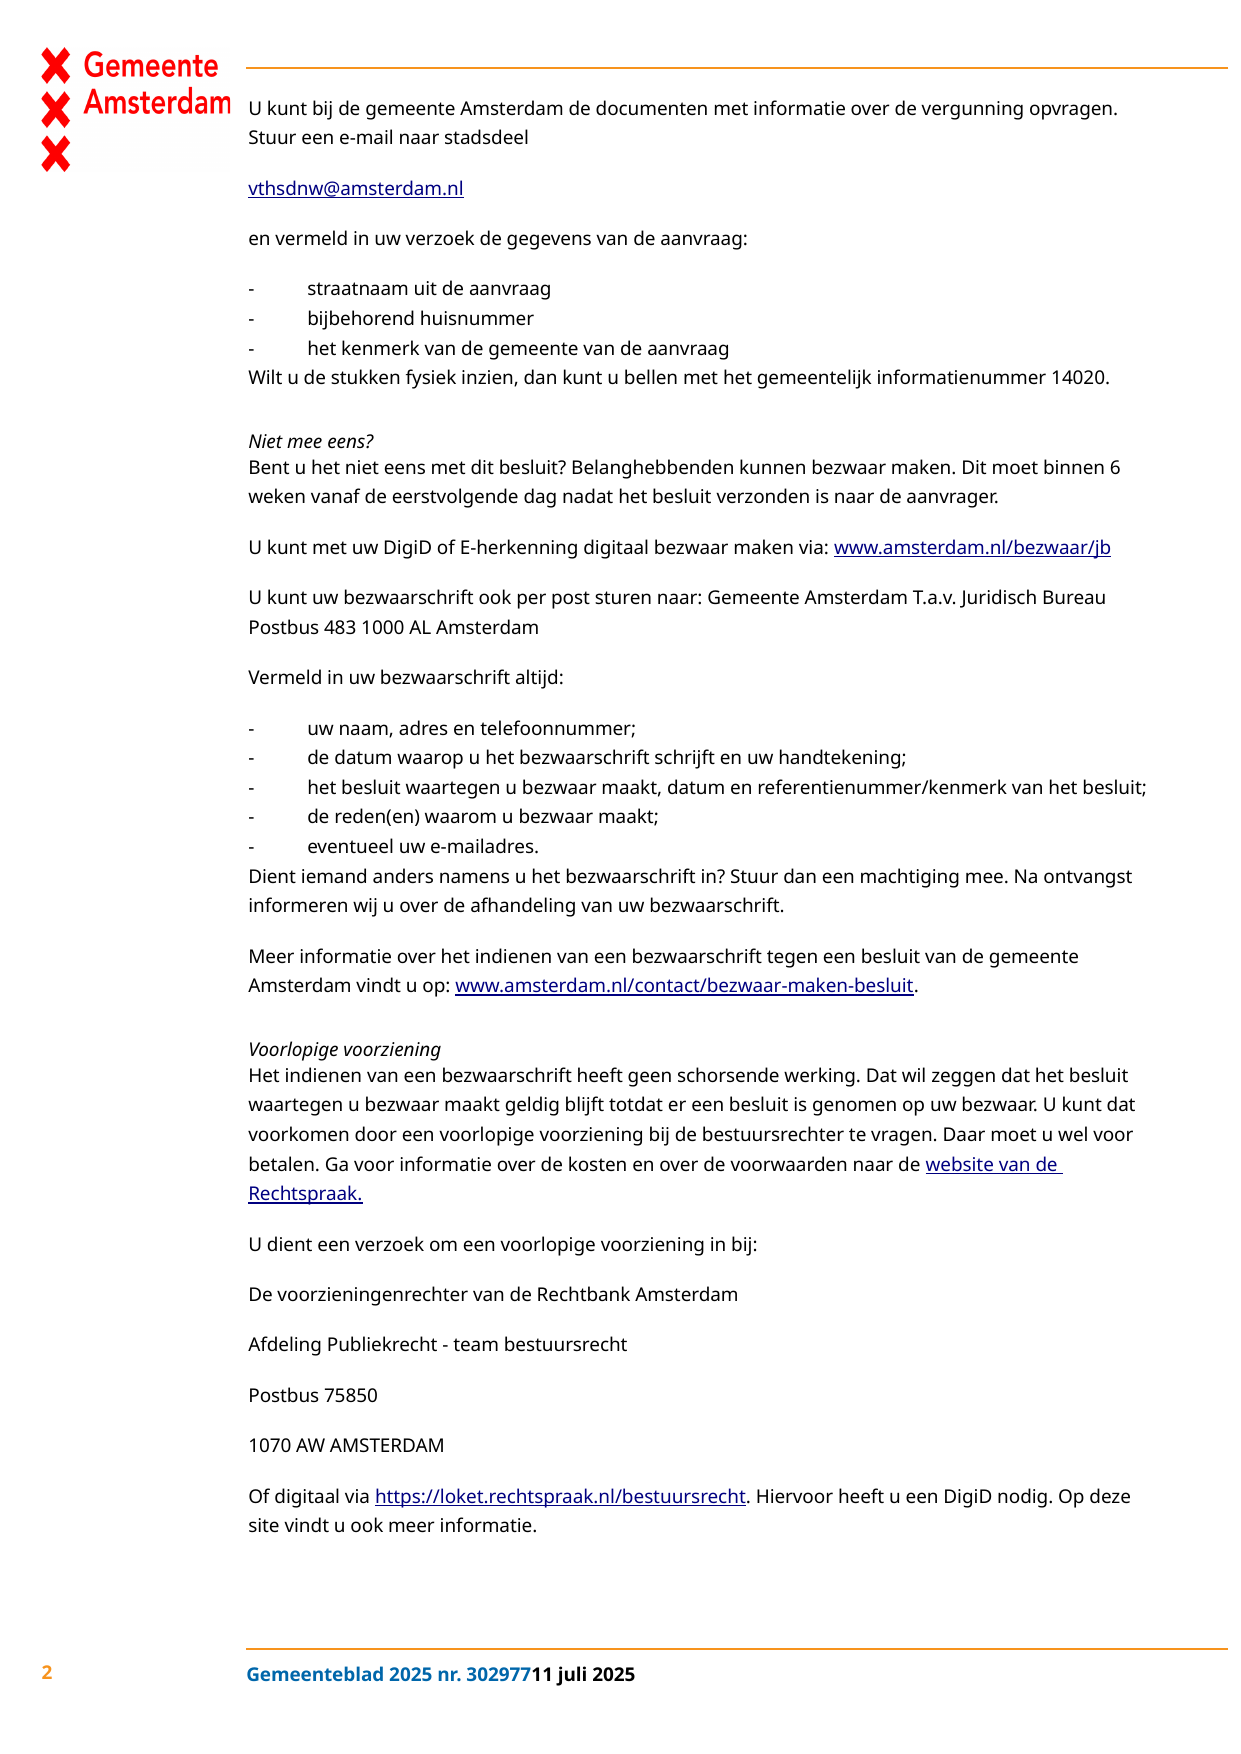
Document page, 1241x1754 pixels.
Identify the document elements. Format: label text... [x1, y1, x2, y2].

list uw naam, adres en telefoonnummer; [248, 715, 1152, 741]
text Postbus 75850 [248, 1382, 1152, 1408]
text Voorlopige voorziening [248, 1036, 1152, 1062]
text Of digitaal via https://loket.rechtspraak.nl/bestuursrecht. Hiervoor heeft u een DigiD nodig. Op deze site vindt u ook meer informatie. [248, 1483, 1152, 1538]
text Het indienen van een bezwaarschrift heeft geen schorsende werking. Dat wil zeggen dat het besluit waartegen u bezwaar maakt geldig blijft totdat er een besluit is genomen op uw bezwaar. U kunt dat voorkomen door een voorlopige voorziening bij de bestuursrechter te vragen. Daar moet u wel voor betalen. Ga voor informatie over de kosten en over de voorwaarden naar de website van de Rechtspraak. [248, 1062, 1152, 1206]
text U kunt uw bezwaarschrift ook per post sturen naar: Gemeente Amsterdam T.a.v. Juridisch Bureau Postbus 483 1000 AL Amsterdam [248, 584, 1152, 640]
list bijbehorend huisnummer [248, 305, 1152, 331]
text Bent u het niet eens met dit besluit? Belanghebbenden kunnen bezwaar maken. Dit moet binnen 6 weken vanaf de eerstvolgende dag nadat het besluit verzonden is naar de aanvrager. [248, 454, 1152, 509]
text en vermeld in uw verzoek de gegevens van de aanvraag: [248, 225, 1152, 251]
list eventueel uw e-mailadres. [248, 833, 1152, 859]
picture [41, 47, 231, 172]
text U kunt bij de gemeente Amsterdam de documenten met informatie over de vergunning opvragen. Stuur een e-mail naar stadsdeel [248, 95, 1152, 150]
list de reden(en) waarom u bezwaar maakt; [248, 804, 1152, 829]
text Dient iemand anders namens u het bezwaarschrift in? Stuur dan een machtiging mee. Na ontvangst informeren wij u over de afhandeling van uw bezwaarschrift. [248, 863, 1152, 918]
text Vermeld in uw bezwaarschrift altijd: [248, 664, 1152, 690]
list de datum waarop u het bezwaarschrift schrijft en uw handtekening; [248, 744, 1152, 770]
text vthsdnw@amsterdam.nl [248, 175, 1152, 201]
list het kenmerk van de gemeente van de aanvraag [248, 335, 1152, 361]
text Wilt u de stukken fysiek inzien, dan kunt u bellen met het gemeentelijk informatienummer 14020. [248, 364, 1152, 390]
text Meer informatie over het indienen van een bezwaarschrift tegen een besluit van de gemeente Amsterdam vindt u op: www.amsterdam.nl/contact/bezwaar-maken-besluit. [248, 943, 1152, 998]
text Afdeling Publiekrecht - team bestuursrecht [248, 1332, 1152, 1357]
text 1070 AW AMSTERDAM [248, 1432, 1152, 1458]
text Niet mee eens? [248, 428, 1152, 454]
list straatnaam uit de aanvraag [248, 276, 1152, 301]
text U dient een verzoek om een voorlopige voorziening in bij: [248, 1231, 1152, 1257]
text De voorzieningenrechter van de Rechtbank Amsterdam [248, 1281, 1152, 1307]
list het besluit waartegen u bezwaar maakt, datum en referentienummer/kenmerk van het besluit; [248, 774, 1152, 800]
text U kunt met uw DigiD of E-herkenning digitaal bezwaar maken via: www.amsterdam.nl/bezwaar/jb [248, 534, 1152, 560]
